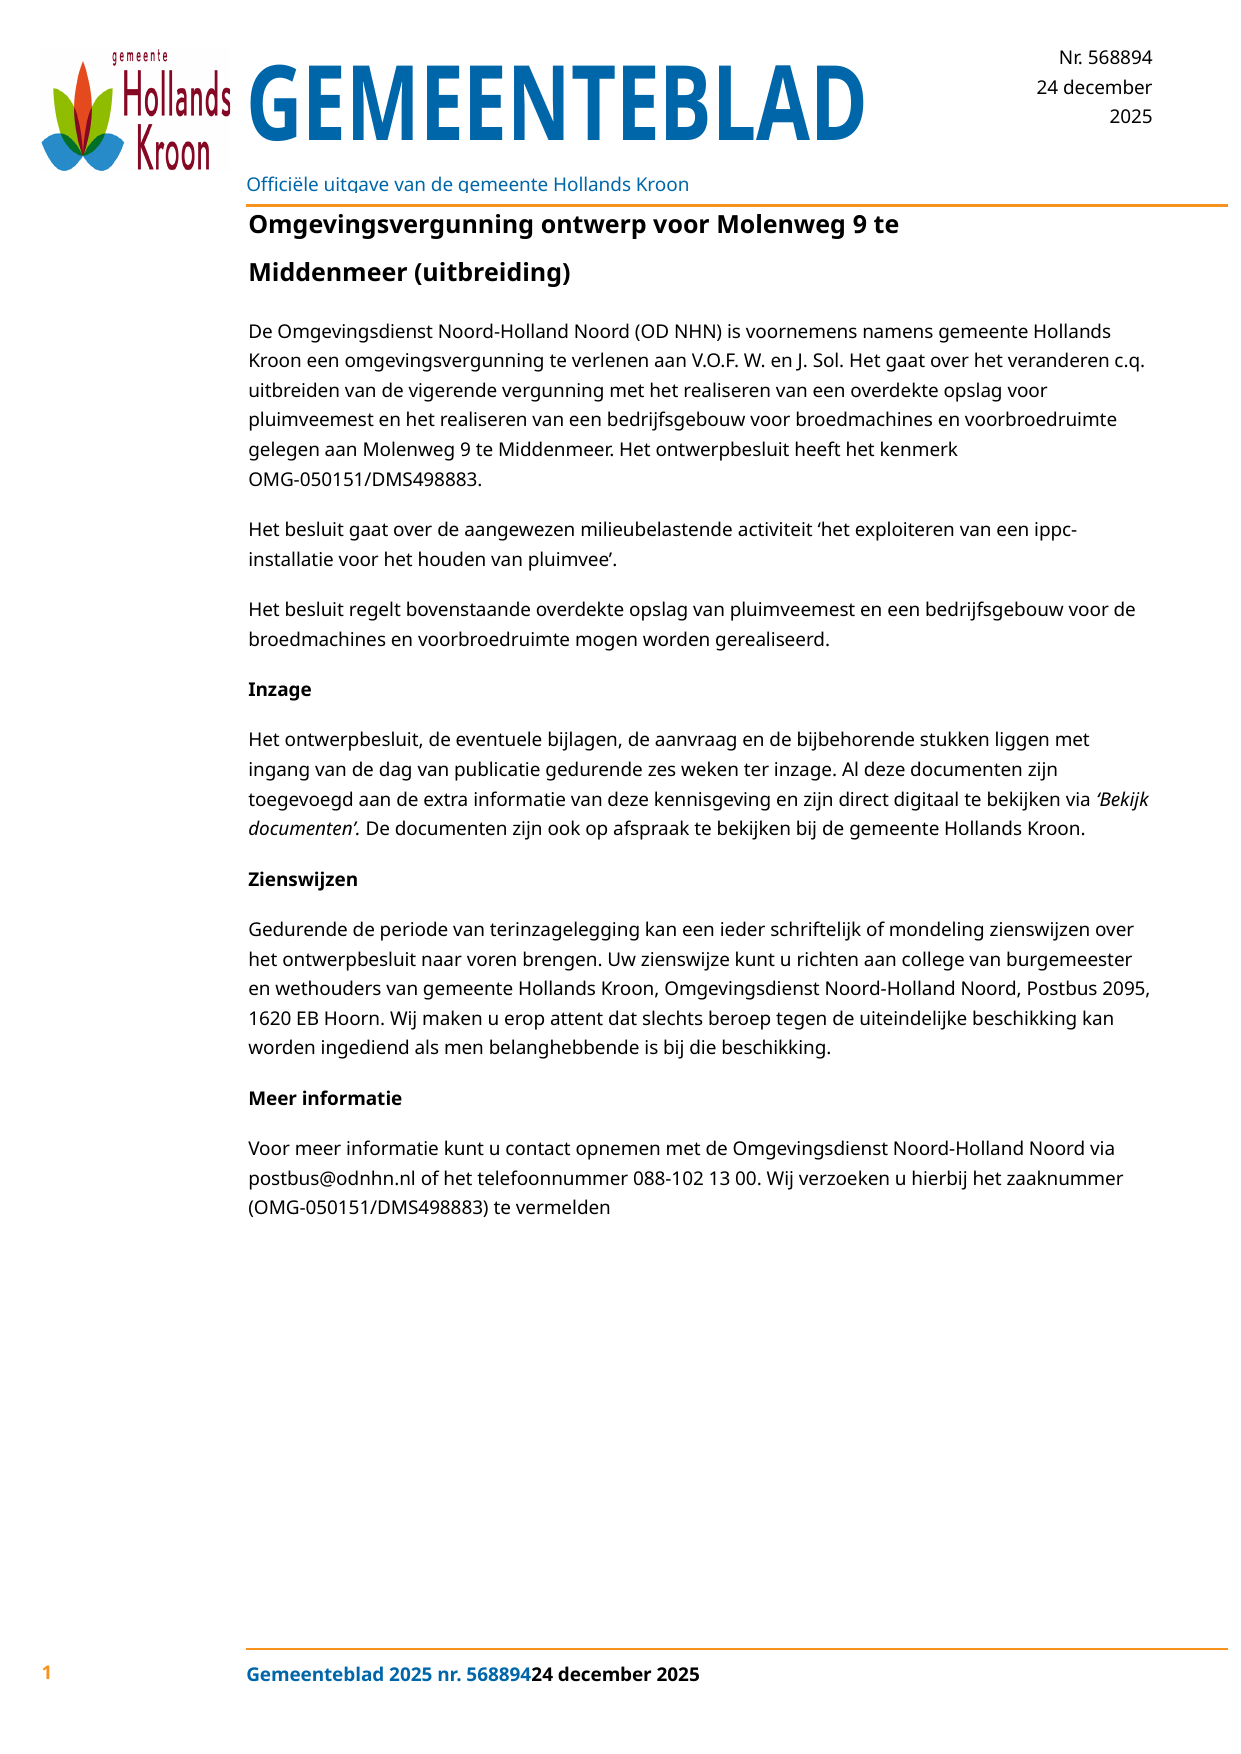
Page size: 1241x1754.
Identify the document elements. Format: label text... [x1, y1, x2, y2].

text Meer informatie [248, 1085, 1152, 1111]
text Omgevingsvergunning ontwerp voor Molenweg 9 te Middenmeer (uitbreiding) [248, 207, 1152, 288]
text Het besluit gaat over de aangewezen milieubelastende activiteit ‘het exploiteren van een ippc-installatie voor het houden van pluimvee’. [248, 516, 1152, 572]
text Gedurende de periode van terinzagelegging kan een ieder schriftelijk of mondeling zienswijzen over het ontwerpbesluit naar voren brengen. Uw zienswijze kunt u richten aan college van burgemeester en wethouders van gemeente Hollands Kroon, Omgevingsdienst Noord-Holland Noord, Postbus 2095, 1620 EB Hoorn. Wij maken u erop attent dat slechts beroep tegen de uiteindelijke beschikking kan worden ingediend als men belanghebbende is bij die beschikking. [248, 916, 1152, 1060]
text Voor meer informatie kunt u contact opnemen met de Omgevingsdienst Noord-Holland Noord via postbus@odnhn.nl of het telefoonnummer 088-102 13 00. Wij verzoeken u hierbij het zaaknummer (OMG-050151/DMS498883) te vermelden [248, 1135, 1152, 1220]
text Inzage [248, 676, 1152, 702]
text Zienswijzen [248, 866, 1152, 892]
text Het ontwerpbesluit, de eventuele bijlagen, de aanvraag en de bijbehorende stukken liggen met ingang van de dag van publicatie gedurende zes weken ter inzage. Al deze documenten zijn toegevoegd aan de extra informatie van deze kennisgeving en zijn direct digitaal te bekijken via ‘Bekijk documenten’. De documenten zijn ook op afspraak te bekijken bij de gemeente Hollands Kroon. [248, 727, 1152, 841]
text Het besluit regelt bovenstaande overdekte opslag van pluimveemest en een bedrijfsgebouw voor de broedmachines en voorbroedruimte mogen worden gerealiseerd. [248, 596, 1152, 652]
picture [41, 47, 231, 172]
text De Omgevingsdienst Noord-Holland Noord (OD NHN) is voornemens namens gemeente Hollands Kroon een omgevingsvergunning te verlenen aan V.O.F. W. en J. Sol. Het gaat over het veranderen c.q. uitbreiden van de vigerende vergunning met het realiseren van een overdekte opslag voor pluimveemest en het realiseren van een bedrijfsgebouw voor broedmachines en voorbroedruimte gelegen aan Molenweg 9 te Middenmeer. Het ontwerpbesluit heeft het kenmerk OMG-050151/DMS498883. [248, 318, 1152, 492]
